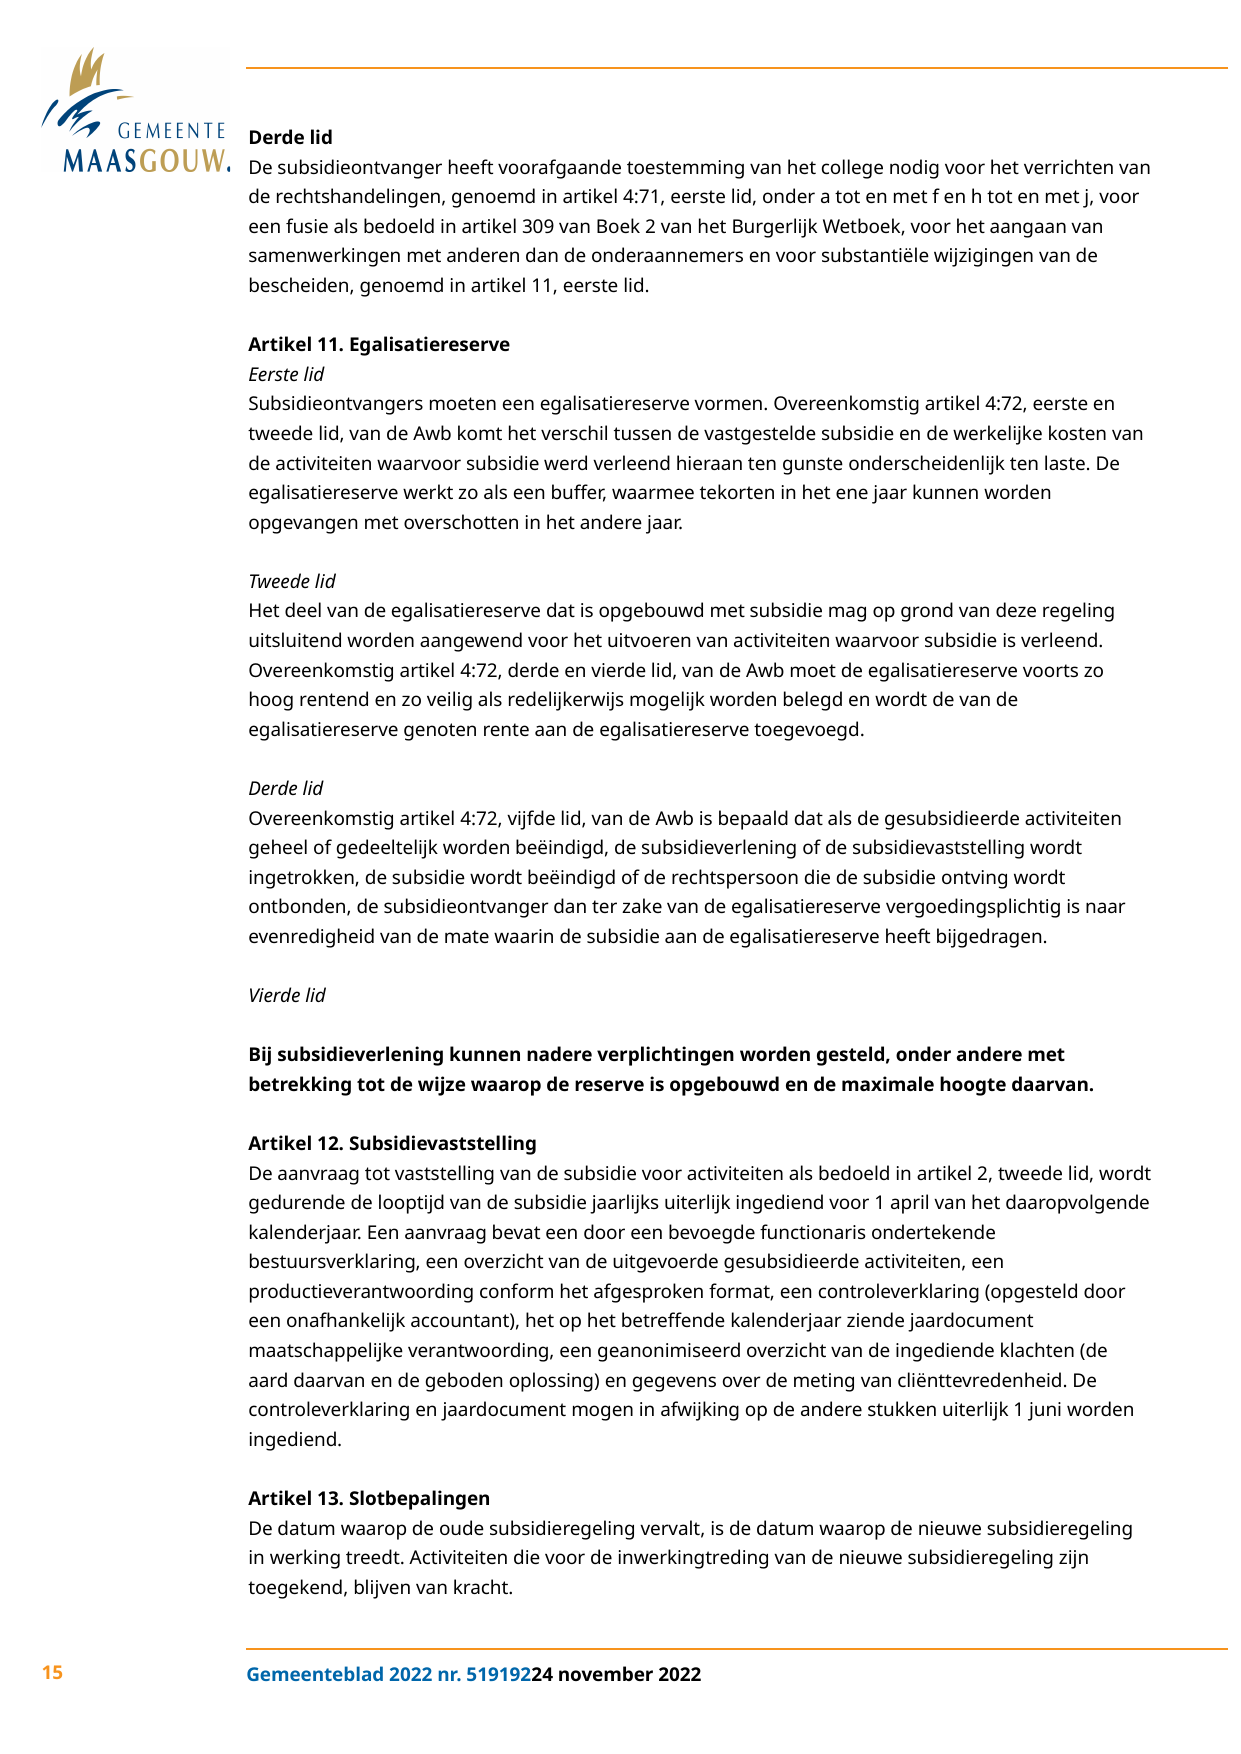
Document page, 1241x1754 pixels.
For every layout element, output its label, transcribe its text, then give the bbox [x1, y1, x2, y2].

text Vierde lid [248, 982, 1152, 1008]
text De subsidieontvanger heeft voorafgaande toestemming van het college nodig voor het verrichten van de rechtshandelingen, genoemd in artikel 4:71, eerste lid, onder a tot en met f en h tot en met j, voor een fusie als bedoeld in artikel 309 van Boek 2 van het Burgerlijk Wetboek, voor het aangaan van samenwerkingen met anderen dan de onderaannemers en voor substantiële wijzigingen van de bescheiden, genoemd in artikel 11, eerste lid. [248, 154, 1152, 298]
text Het deel van de egalisatiereserve dat is opgebouwd met subsidie mag op grond van deze regeling uitsluitend worden aangewend voor het uitvoeren van activiteiten waarvoor subsidie is verleend. Overeenkomstig artikel 4:72, derde en vierde lid, van de Awb moet de egalisatiereserve voorts zo hoog rentend en zo veilig als redelijkerwijs mogelijk worden belegd en wordt de van de egalisatiereserve genoten rente aan de egalisatiereserve toegevoegd. [248, 598, 1152, 742]
text Bij subsidieverlening kunnen nadere verplichtingen worden gesteld, onder andere met betrekking tot de wijze waarop de reserve is opgebouwd en de maximale hoogte daarvan. [248, 1041, 1152, 1097]
text Artikel 13. Slotbepalingen [248, 1485, 1152, 1511]
text De datum waarop de oude subsidieregeling vervalt, is de datum waarop de nieuwe subsidieregeling in werking treedt. Activiteiten die voor de inwerkingtreding van de nieuwe subsidieregeling zijn toegekend, blijven van kracht. [248, 1515, 1152, 1600]
text Artikel 12. Subsidievaststelling [248, 1130, 1152, 1156]
text Artikel 11. Egalisatiereserve [248, 331, 1152, 357]
text De aanvraag tot vaststelling van de subsidie voor activiteiten als bedoeld in artikel 2, tweede lid, wordt gedurende de looptijd van de subsidie jaarlijks uiterlijk ingediend voor 1 april van het daaropvolgende kalenderjaar. Een aanvraag bevat een door een bevoegde functionaris ondertekende bestuursverklaring, een overzicht van de uitgevoerde gesubsidieerde activiteiten, een productieverantwoording conform het afgesproken format, een controleverklaring (opgesteld door een onafhankelijk accountant), het op het betreffende kalenderjaar ziende jaardocument maatschappelijke verantwoording, een geanonimiseerd overzicht van de ingediende klachten (de aard daarvan en de geboden oplossing) en gegevens over de meting van cliënttevredenheid. De controleverklaring en jaardocument mogen in afwijking op de andere stukken uiterlijk 1 juni worden ingediend. [248, 1160, 1152, 1452]
text Subsidieontvangers moeten een egalisatiereserve vormen. Overeenkomstig artikel 4:72, eerste en tweede lid, van de Awb komt het verschil tussen de vastgestelde subsidie en de werkelijke kosten van de activiteiten waarvoor subsidie werd verleend hieraan ten gunste onderscheidenlijk ten laste. De egalisatiereserve werkt zo als een buffer, waarmee tekorten in het ene jaar kunnen worden opgevangen met overschotten in het andere jaar. [248, 391, 1152, 535]
text Tweede lid [248, 568, 1152, 594]
text Derde lid [248, 775, 1152, 801]
text Derde lid [248, 124, 1152, 150]
text Eerste lid [248, 361, 1152, 387]
picture [41, 47, 231, 172]
text Overeenkomstig artikel 4:72, vijfde lid, van de Awb is bepaald dat als de gesubsidieerde activiteiten geheel of gedeeltelijk worden beëindigd, de subsidieverlening of de subsidievaststelling wordt ingetrokken, de subsidie wordt beëindigd of de rechtspersoon die de subsidie ontving wordt ontbonden, de subsidieontvanger dan ter zake van de egalisatiereserve vergoedingsplichtig is naar evenredigheid van de mate waarin de subsidie aan de egalisatiereserve heeft bijgedragen. [248, 805, 1152, 949]
